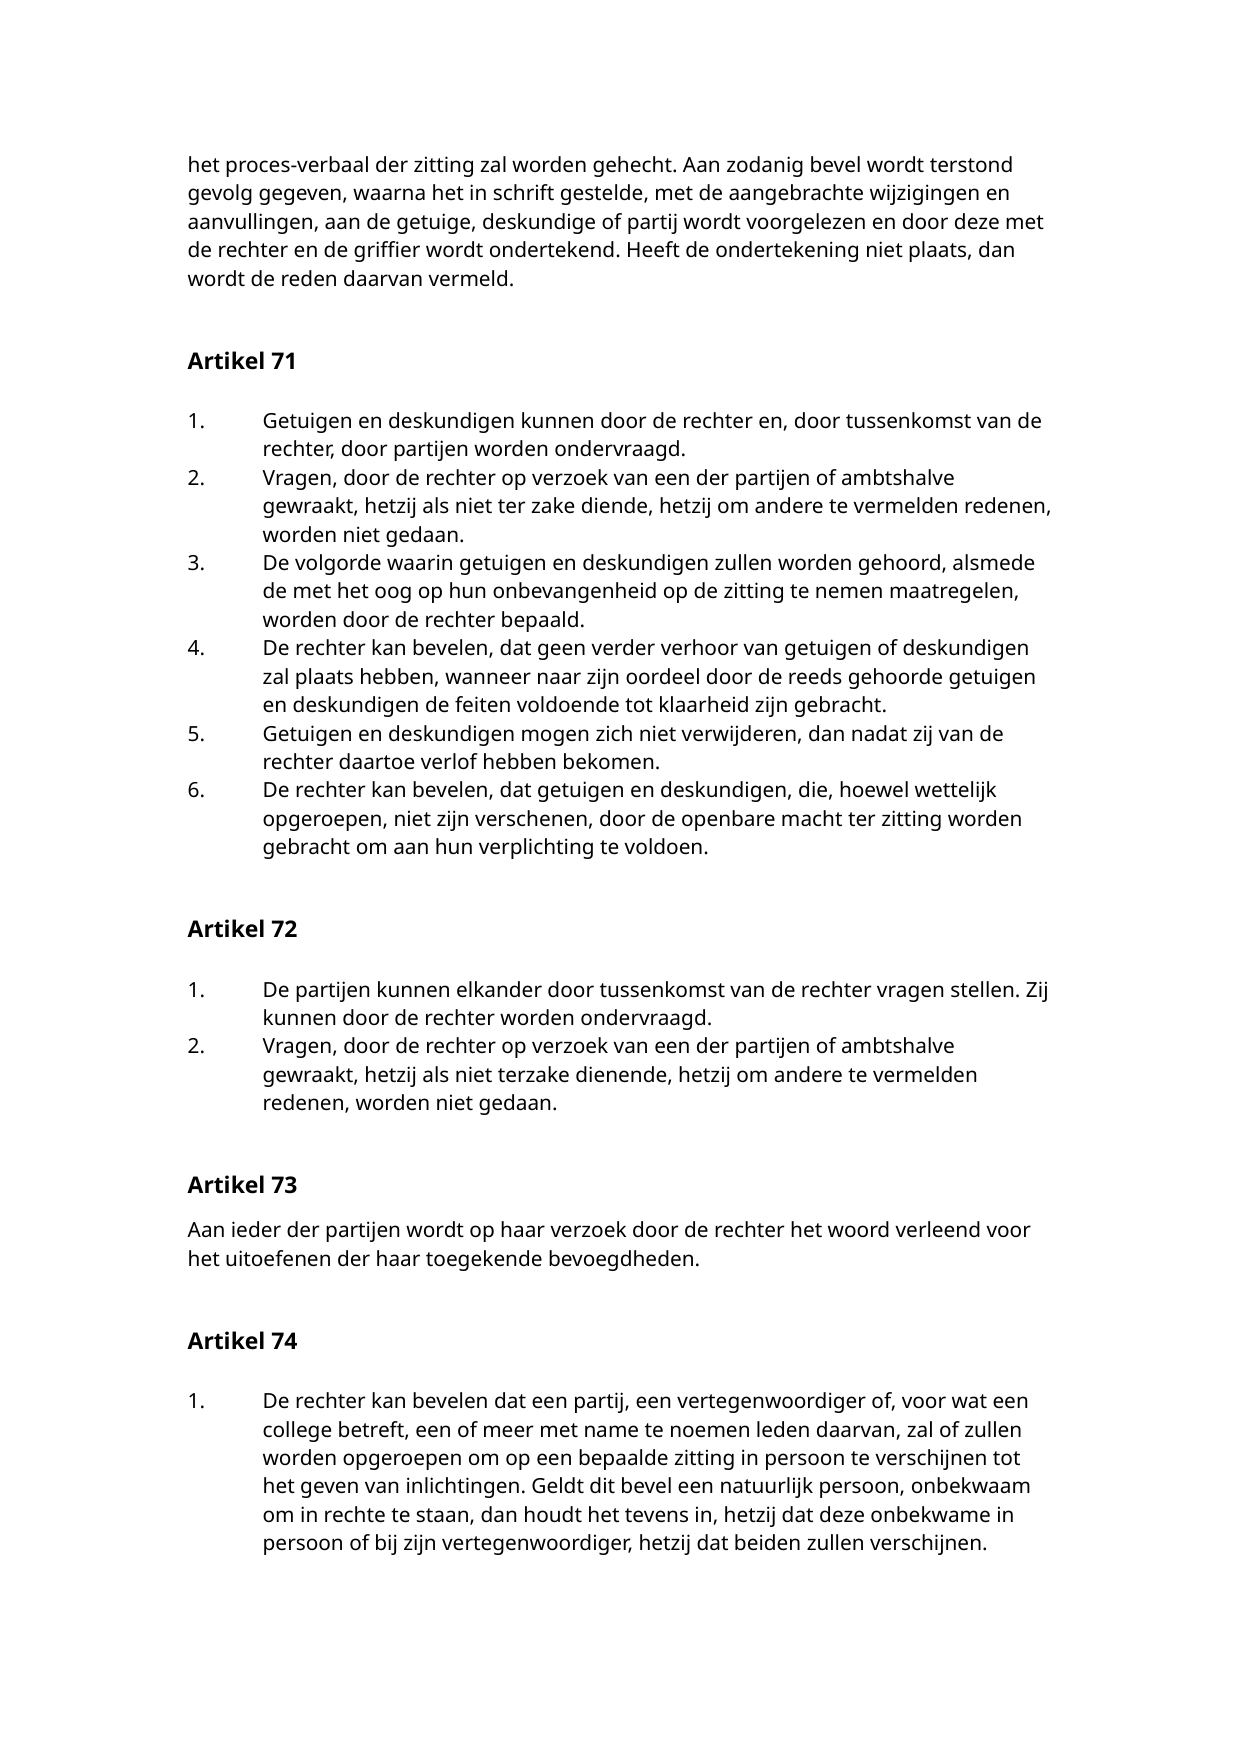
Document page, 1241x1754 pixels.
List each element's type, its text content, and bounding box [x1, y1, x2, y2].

list Getuigen en deskundigen mogen zich niet verwijderen, dan nadat zij van de rechter daartoe verlof hebben bekomen. [187, 719, 1053, 776]
list De rechter kan bevelen, dat geen verder verhoor van getuigen of deskundigen zal plaats hebben, wanneer naar zijn oordeel door de reeds gehoorde getuigen en deskundigen de feiten voldoende tot klaarheid zijn gebracht. [187, 633, 1053, 719]
list De volgorde waarin getuigen en deskundigen zullen worden gehoord, alsmede de met het oog op hun onbevangenheid op de zitting te nemen maatregelen, worden door de rechter bepaald. [187, 548, 1053, 633]
list De rechter kan bevelen, dat getuigen en deskundigen, die, hoewel wettelijk opgeroepen, niet zijn verschenen, door de openbare macht ter zitting worden gebracht om aan hun verplichting te voldoen. [187, 776, 1053, 861]
list De rechter kan bevelen dat een partij, een vertegenwoordiger of, voor wat een college betreft, een of meer met name te noemen leden daarvan, zal of zullen worden opgeroepen om op een bepaalde zitting in persoon te verschijnen tot het geven van inlichtingen. Geldt dit bevel een natuurlijk persoon, onbekwaam om in rechte te staan, dan houdt het tevens in, hetzij dat deze onbekwame in persoon of bij zijn vertegenwoordiger, hetzij dat beiden zullen verschijnen. [187, 1386, 1053, 1557]
list Vragen, door de rechter op verzoek van een der partijen of ambtshalve gewraakt, hetzij als niet terzake dienende, hetzij om andere te vermelden redenen, worden niet gedaan. [187, 1032, 1053, 1117]
subtitle Artikel 73 [187, 1169, 1053, 1201]
subtitle Artikel 71 [187, 345, 1053, 376]
text Aan ieder der partijen wordt op haar verzoek door de rechter het woord verleend voor het uitoefenen der haar toegekende bevoegdheden. [187, 1216, 1053, 1272]
subtitle Artikel 74 [187, 1325, 1053, 1356]
text het proces-verbaal der zitting zal worden gehecht. Aan zodanig bevel wordt terstond gevolg gegeven, waarna het in schrift gestelde, met de aangebrachte wijzigingen en aanvullingen, aan de getuige, deskundige of partij wordt voorgelezen en door deze met de rechter en de griffier wordt ondertekend. Heeft de ondertekening niet plaats, dan wordt de reden daarvan vermeld. [187, 150, 1053, 292]
list De partijen kunnen elkander door tussenkomst van de rechter vragen stellen. Zij kunnen door de rechter worden ondervraagd. [187, 975, 1053, 1032]
list Vragen, door de rechter op verzoek van een der partijen of ambtshalve gewraakt, hetzij als niet ter zake diende, hetzij om andere te vermelden redenen, worden niet gedaan. [187, 463, 1053, 548]
subtitle Artikel 72 [187, 913, 1053, 945]
list Getuigen en deskundigen kunnen door de rechter en, door tussenkomst van de rechter, door partijen worden ondervraagd. [187, 406, 1053, 463]
